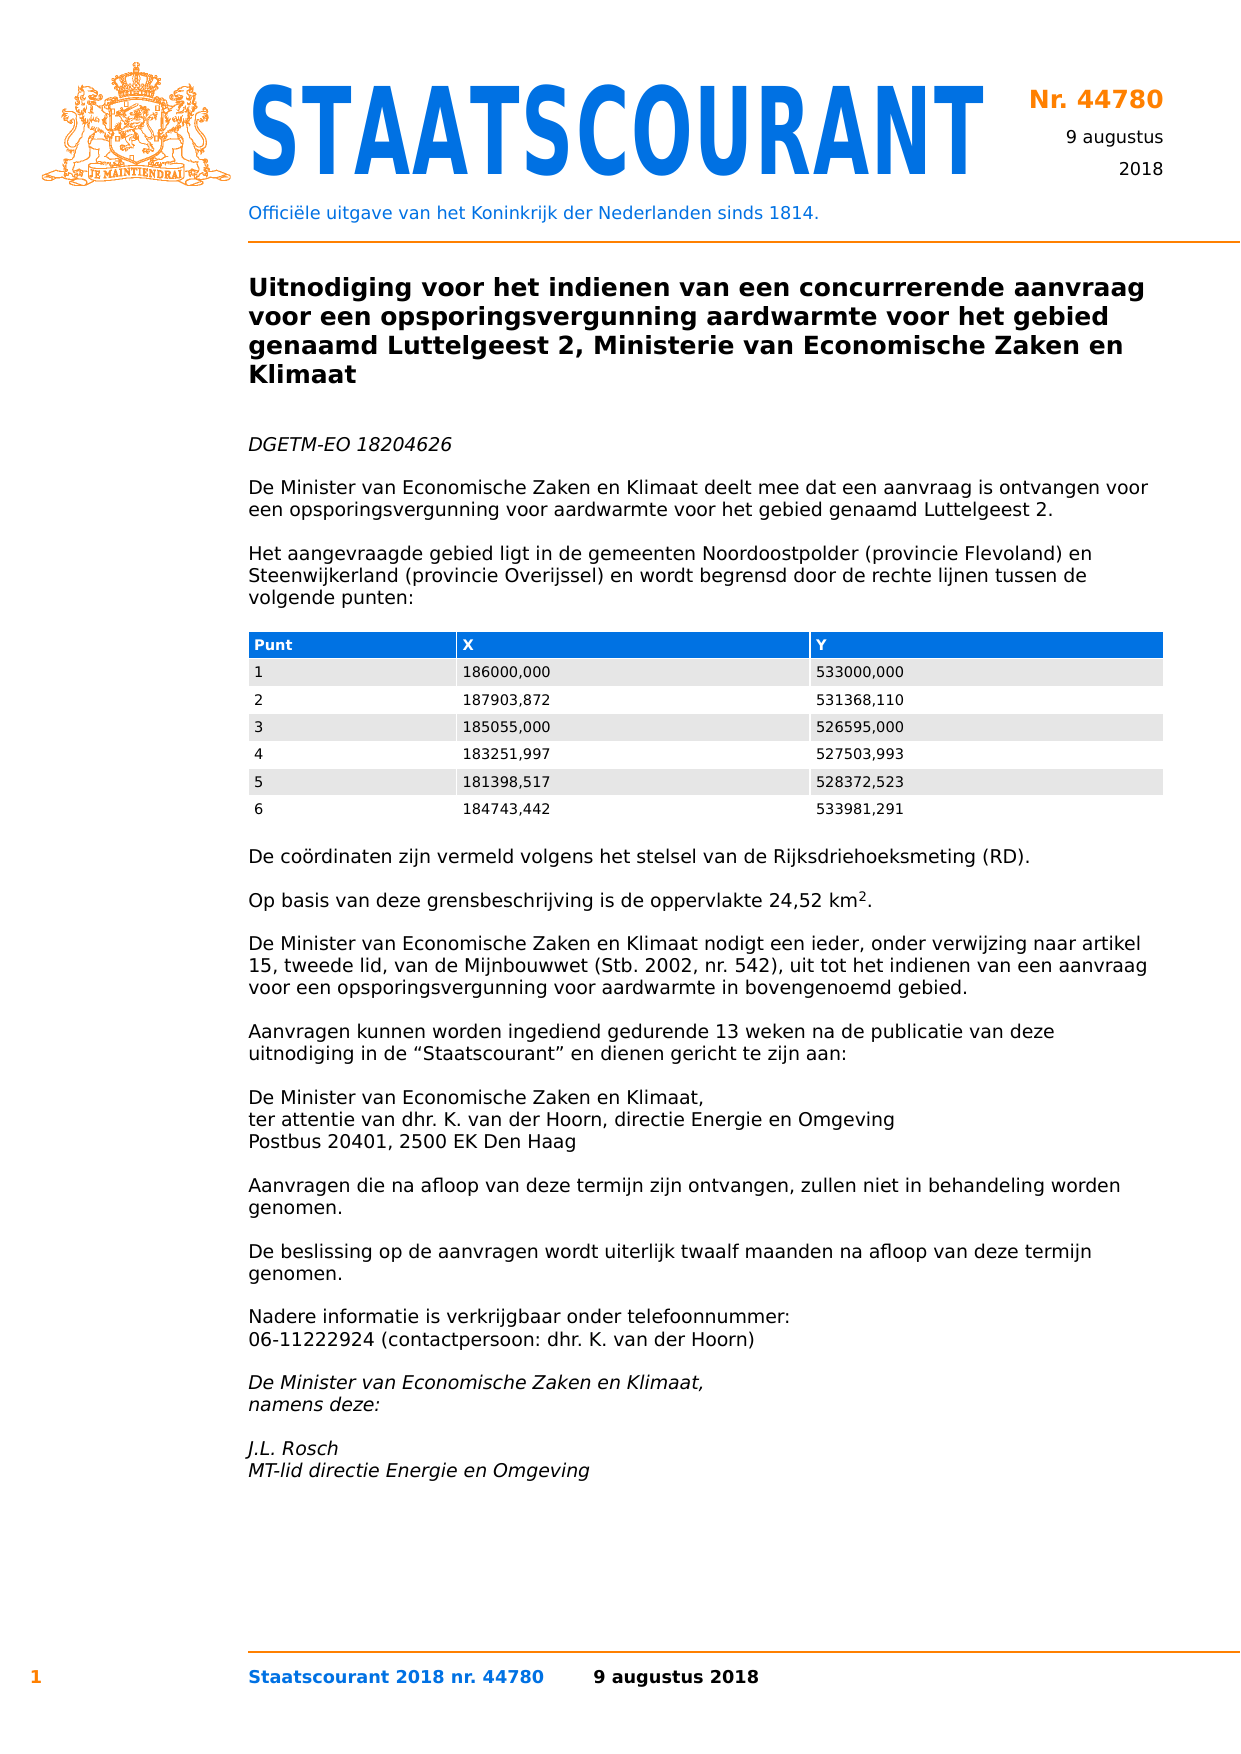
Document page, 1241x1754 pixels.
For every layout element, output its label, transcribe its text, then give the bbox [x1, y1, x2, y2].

table_cell 2 [249, 687, 456, 713]
table_header X [457, 632, 809, 658]
table_cell 528372,523 [811, 769, 1163, 795]
text Nadere informatie is verkrijgbaar onder telefoonnummer: [248, 1306, 1163, 1328]
table_cell 187903,872 [457, 687, 809, 713]
table_cell 185055,000 [457, 714, 809, 741]
table_cell 6 [249, 796, 456, 823]
text De Minister van Economische Zaken en Klimaat nodigt een ieder, onder verwijzing naar artikel 15, tweede lid, van de Mijnbouwwet (Stb. 2002, nr. 542), uit tot het indienen van een aanvraag voor een opsporingsvergunning voor aardwarmte in bovengenoemd gebied. [248, 933, 1163, 999]
table_header Nr. 44780 [998, 62, 1240, 121]
text 06-11222924 (contactpersoon: dhr. K. van der Hoorn) [248, 1328, 1163, 1350]
picture [41, 62, 231, 186]
table_header [25, 62, 248, 241]
text ter attentie van dhr. K. van der Hoorn, directie Energie en Omgeving [248, 1109, 1163, 1131]
text De Minister van Economische Zaken en Klimaat deelt mee dat een aanvraag is ontvangen voor een opsporingsvergunning voor aardwarmte voor het gebied genaamd Luttelgeest 2. [248, 477, 1163, 521]
table_cell 3 [249, 714, 456, 741]
table_cell 2018 [998, 153, 1240, 203]
subtitle Uitnodiging voor het indienen van een concurrerende aanvraag voor een opsporingsvergunning aardwarmte voor het gebied genaamd Luttelgeest 2, Ministerie van Economische Zaken en Klimaat [248, 273, 1163, 390]
table_cell 181398,517 [457, 769, 809, 795]
text Op basis van deze grensbeschrijving is de oppervlakte 24,52 km2. [248, 889, 1163, 911]
text Aanvragen die na afloop van deze termijn zijn ontvangen, zullen niet in behandeling worden genomen. [248, 1175, 1163, 1219]
table_cell 531368,110 [811, 687, 1163, 713]
table_cell 9 augustus [998, 121, 1240, 153]
table_cell 526595,000 [811, 714, 1163, 741]
table_cell 184743,442 [457, 796, 809, 823]
text De Minister van Economische Zaken en Klimaat, [248, 1087, 1163, 1109]
text De coördinaten zijn vermeld volgens het stelsel van de Rijksdriehoeksmeting (RD). [248, 846, 1163, 868]
table_header Punt [249, 632, 456, 658]
text Aanvragen kunnen worden ingediend gedurende 13 weken na de publicatie van deze uitnodiging in de “Staatscourant” en dienen gericht te zijn aan: [248, 1021, 1163, 1065]
table_cell 1 [249, 659, 456, 686]
table_header STAATSCOURANT [248, 62, 998, 203]
table_cell 527503,993 [811, 742, 1163, 768]
text Het aangevraagde gebied ligt in de gemeenten Noordoostpolder (provincie Flevoland) en Steenwijkerland (provincie Overijssel) en wordt begrensd door de rechte lijnen tussen de volgende punten: [248, 543, 1163, 609]
text DGETM-EO 18204626 [248, 433, 1163, 455]
table_header Y [811, 632, 1163, 658]
table_cell Officiële uitgave van het Koninkrijk der Nederlanden sinds 1814. [248, 203, 1240, 241]
table_cell 533981,291 [811, 796, 1163, 823]
text De Minister van Economische Zaken en Klimaat, namens deze: J.L. Rosch MT-lid directie Energie en Omgeving [248, 1372, 1163, 1482]
table_cell 4 [249, 742, 456, 768]
table_cell 5 [249, 769, 456, 795]
table_cell 533000,000 [811, 659, 1163, 686]
text Postbus 20401, 2500 EK Den Haag [248, 1131, 1163, 1153]
text De beslissing op de aanvragen wordt uiterlijk twaalf maanden na afloop van deze termijn genomen. [248, 1241, 1163, 1284]
table_cell 186000,000 [457, 659, 809, 686]
table_cell 183251,997 [457, 742, 809, 768]
